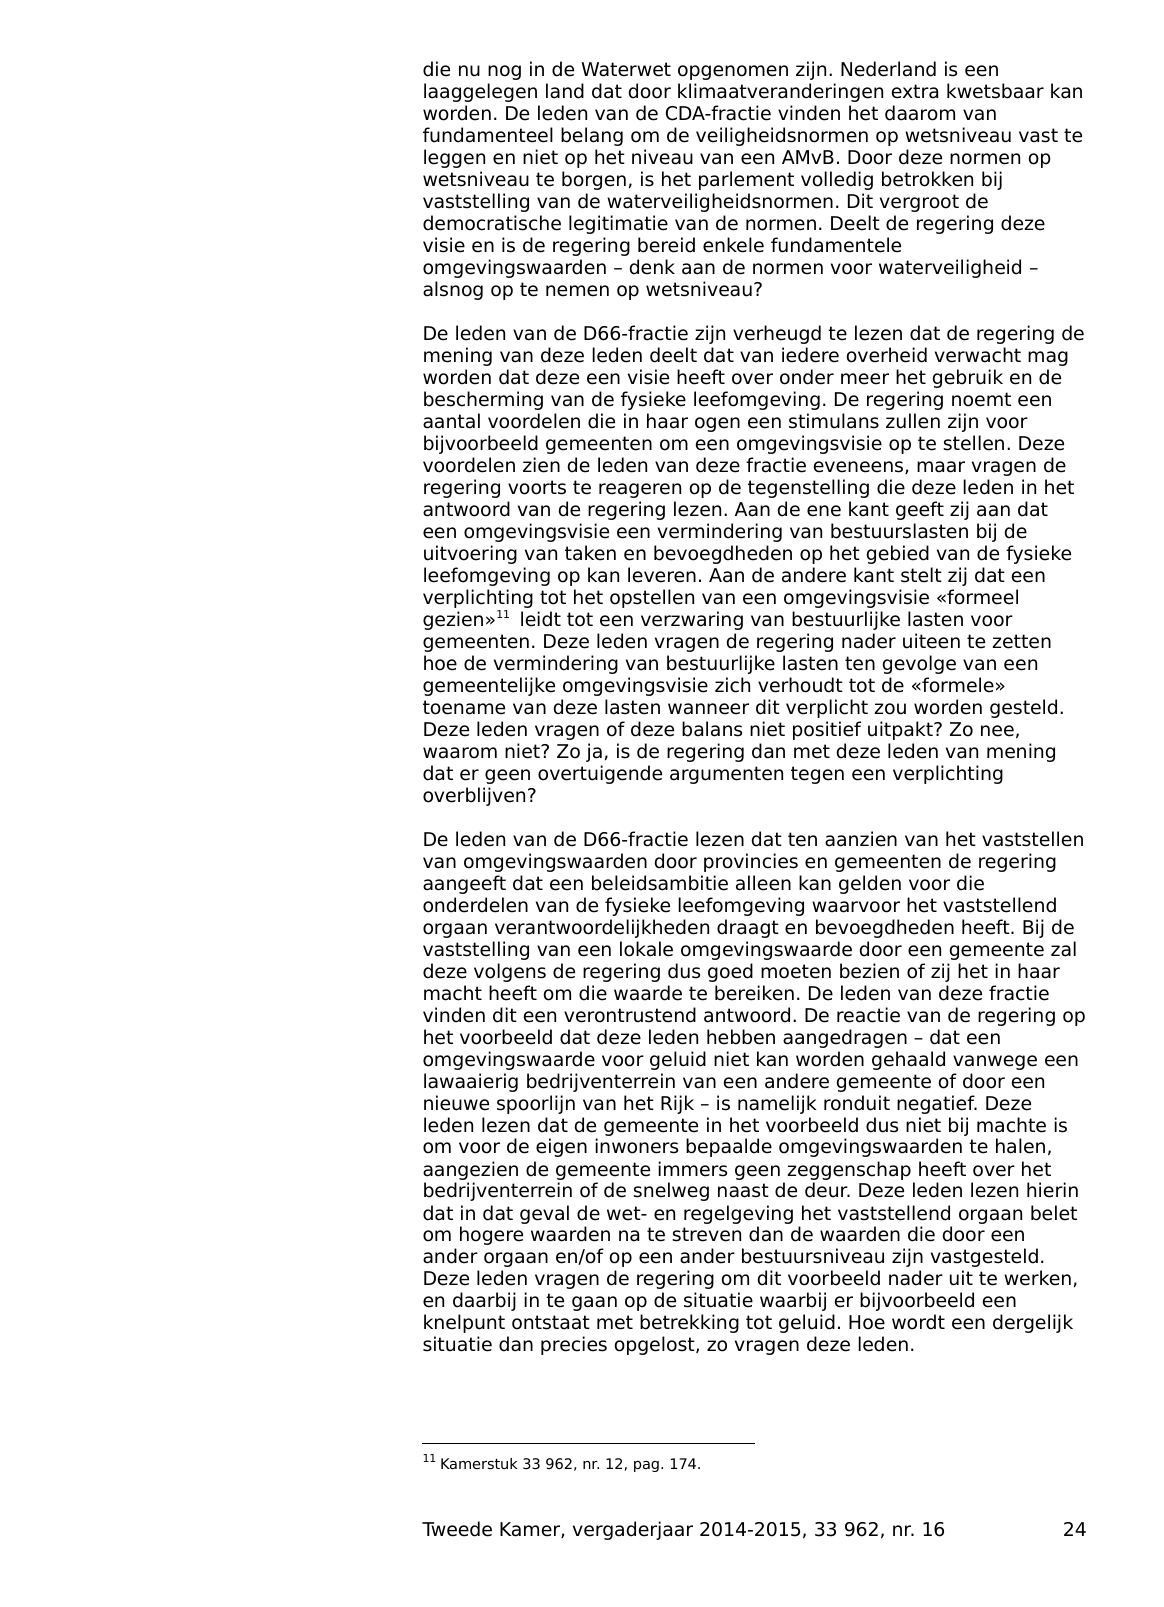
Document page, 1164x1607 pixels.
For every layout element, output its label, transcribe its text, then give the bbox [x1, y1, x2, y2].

text De leden van de D66-fractie lezen dat ten aanzien van het vaststellen van omgevingswaarden door provincies en gemeenten de regering aangeeft dat een beleidsambitie alleen kan gelden voor die onderdelen van de fysieke leefomgeving waarvoor het vaststellend orgaan verantwoordelijkheden draagt en bevoegdheden heeft. Bij de vaststelling van een lokale omgevingswaarde door een gemeente zal deze volgens de regering dus goed moeten bezien of zij het in haar macht heeft om die waarde te bereiken. De leden van deze fractie vinden dit een verontrustend antwoord. De reactie van de regering op het voorbeeld dat deze leden hebben aangedragen – dat een omgevingswaarde voor geluid niet kan worden gehaald vanwege een lawaaierig bedrijventerrein van een andere gemeente of door een nieuwe spoorlijn van het Rijk – is namelijk ronduit negatief. Deze leden lezen dat de gemeente in het voorbeeld dus niet bij machte is om voor de eigen inwoners bepaalde omgevingswaarden te halen, aangezien de gemeente immers geen zeggenschap heeft over het bedrijventerrein of de snelweg naast de deur. Deze leden lezen hierin dat in dat geval de wet- en regelgeving het vaststellend orgaan belet om hogere waarden na te streven dan de waarden die door een ander orgaan en/of op een ander bestuursniveau zijn vastgesteld. Deze leden vragen de regering om dit voorbeeld nader uit te werken, en daarbij in te gaan op de situatie waarbij er bijvoorbeeld een knelpunt ontstaat met betrekking tot geluid. Hoe wordt een dergelijk situatie dan precies opgelost, zo vragen deze leden. [422, 829, 1087, 1356]
text De leden van de D66-fractie zijn verheugd te lezen dat de regering de mening van deze leden deelt dat van iedere overheid verwacht mag worden dat deze een visie heeft over onder meer het gebruik en de bescherming van de fysieke leefomgeving. De regering noemt een aantal voordelen die in haar ogen een stimulans zullen zijn voor bijvoorbeeld gemeenten om een omgevingsvisie op te stellen. Deze voordelen zien de leden van deze fractie eveneens, maar vragen de regering voorts te reageren op de tegenstelling die deze leden in het antwoord van de regering lezen. Aan de ene kant geeft zij aan dat een omgevingsvisie een vermindering van bestuurslasten bij de uitvoering van taken en bevoegdheden op het gebied van de fysieke leefomgeving op kan leveren. Aan de andere kant stelt zij dat een verplichting tot het opstellen van een omgevingsvisie «formeel gezien» leidt tot een verzwaring van bestuurlijke lasten voor gemeenten. Deze leden vragen de regering nader uiteen te zetten hoe de vermindering van bestuurlijke lasten ten gevolge van een gemeentelijke omgevingsvisie zich verhoudt tot de «formele» toename van deze lasten wanneer dit verplicht zou worden gesteld. Deze leden vragen of deze balans niet positief uitpakt? Zo nee, waarom niet? Zo ja, is de regering dan met deze leden van mening dat er geen overtuigende argumenten tegen een verplichting overblijven? [422, 323, 1087, 807]
text die nu nog in de Waterwet opgenomen zijn. Nederland is een laaggelegen land dat door klimaatveranderingen extra kwetsbaar kan worden. De leden van de CDA-fractie vinden het daarom van fundamenteel belang om de veiligheidsnormen op wetsniveau vast te leggen en niet op het niveau van een AMvB. Door deze normen op wetsniveau te borgen, is het parlement volledig betrokken bij vaststelling van de waterveiligheidsnormen. Dit vergroot de democratische legitimatie van de normen. Deelt de regering deze visie en is de regering bereid enkele fundamentele omgevingswaarden – denk aan de normen voor waterveiligheid – alsnog op te nemen op wetsniveau? [422, 59, 1087, 301]
text Kamerstuk 33 962, nr. 12, pag. 174. [422, 1452, 1087, 1474]
